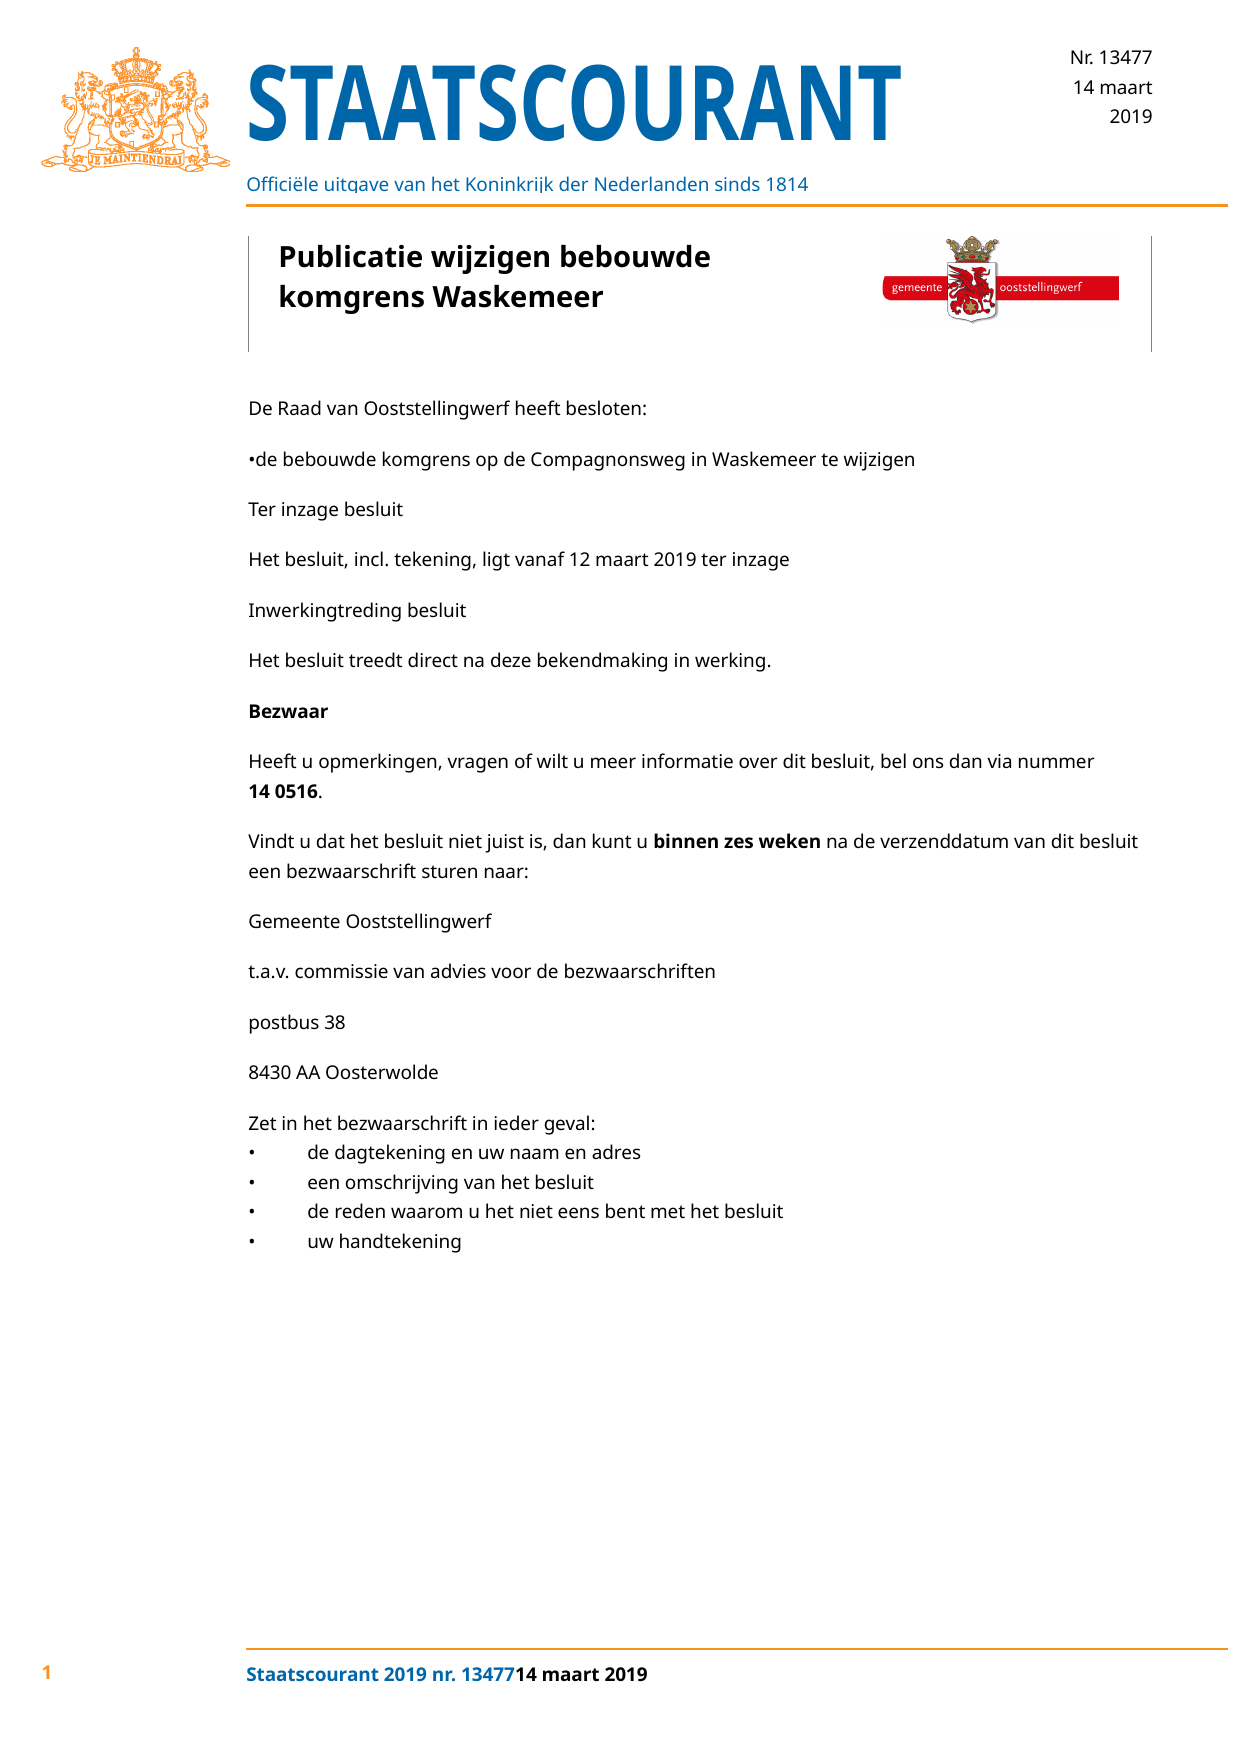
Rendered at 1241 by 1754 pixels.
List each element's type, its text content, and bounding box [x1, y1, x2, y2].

text 8430 AA Oosterwolde [248, 1059, 1152, 1085]
picture [41, 47, 231, 172]
list de reden waarom u het niet eens bent met het besluit [248, 1199, 1152, 1224]
picture [882, 236, 1119, 327]
text Heeft u opmerkingen, vragen of wilt u meer informatie over dit besluit, bel ons dan via nummer 14 0516. [248, 748, 1152, 804]
text Het besluit treedt direct na deze bekendmaking in werking. [248, 647, 1152, 673]
text Bezwaar [248, 698, 1152, 724]
text Ter inzage besluit [248, 496, 1152, 522]
list uw handtekening [248, 1228, 1152, 1254]
text postbus 38 [248, 1009, 1152, 1035]
text Gemeente Ooststellingwerf [248, 908, 1152, 934]
list de dagtekening en uw naam en adres [248, 1139, 1152, 1165]
text Het besluit, incl. tekening, ligt vanaf 12 maart 2019 ter inzage [248, 547, 1152, 572]
table_header [850, 236, 1151, 352]
text Zet in het bezwaarschrift in ieder geval: [248, 1110, 1152, 1136]
text •de bebouwde komgrens op de Compagnonsweg in Waskemeer te wijzigen [248, 446, 1152, 472]
text De Raad van Ooststellingwerf heeft besloten: [248, 395, 1152, 421]
text Inwerkingtreding besluit [248, 597, 1152, 623]
list een omschrijving van het besluit [248, 1169, 1152, 1195]
table_header Publicatie wijzigen bebouwde komgrens Waskemeer [249, 236, 850, 352]
text Vindt u dat het besluit niet juist is, dan kunt u binnen zes weken na de verzenddatum van dit besluit een bezwaarschrift sturen naar: [248, 828, 1152, 884]
text t.a.v. commissie van advies voor de bezwaarschriften [248, 959, 1152, 984]
